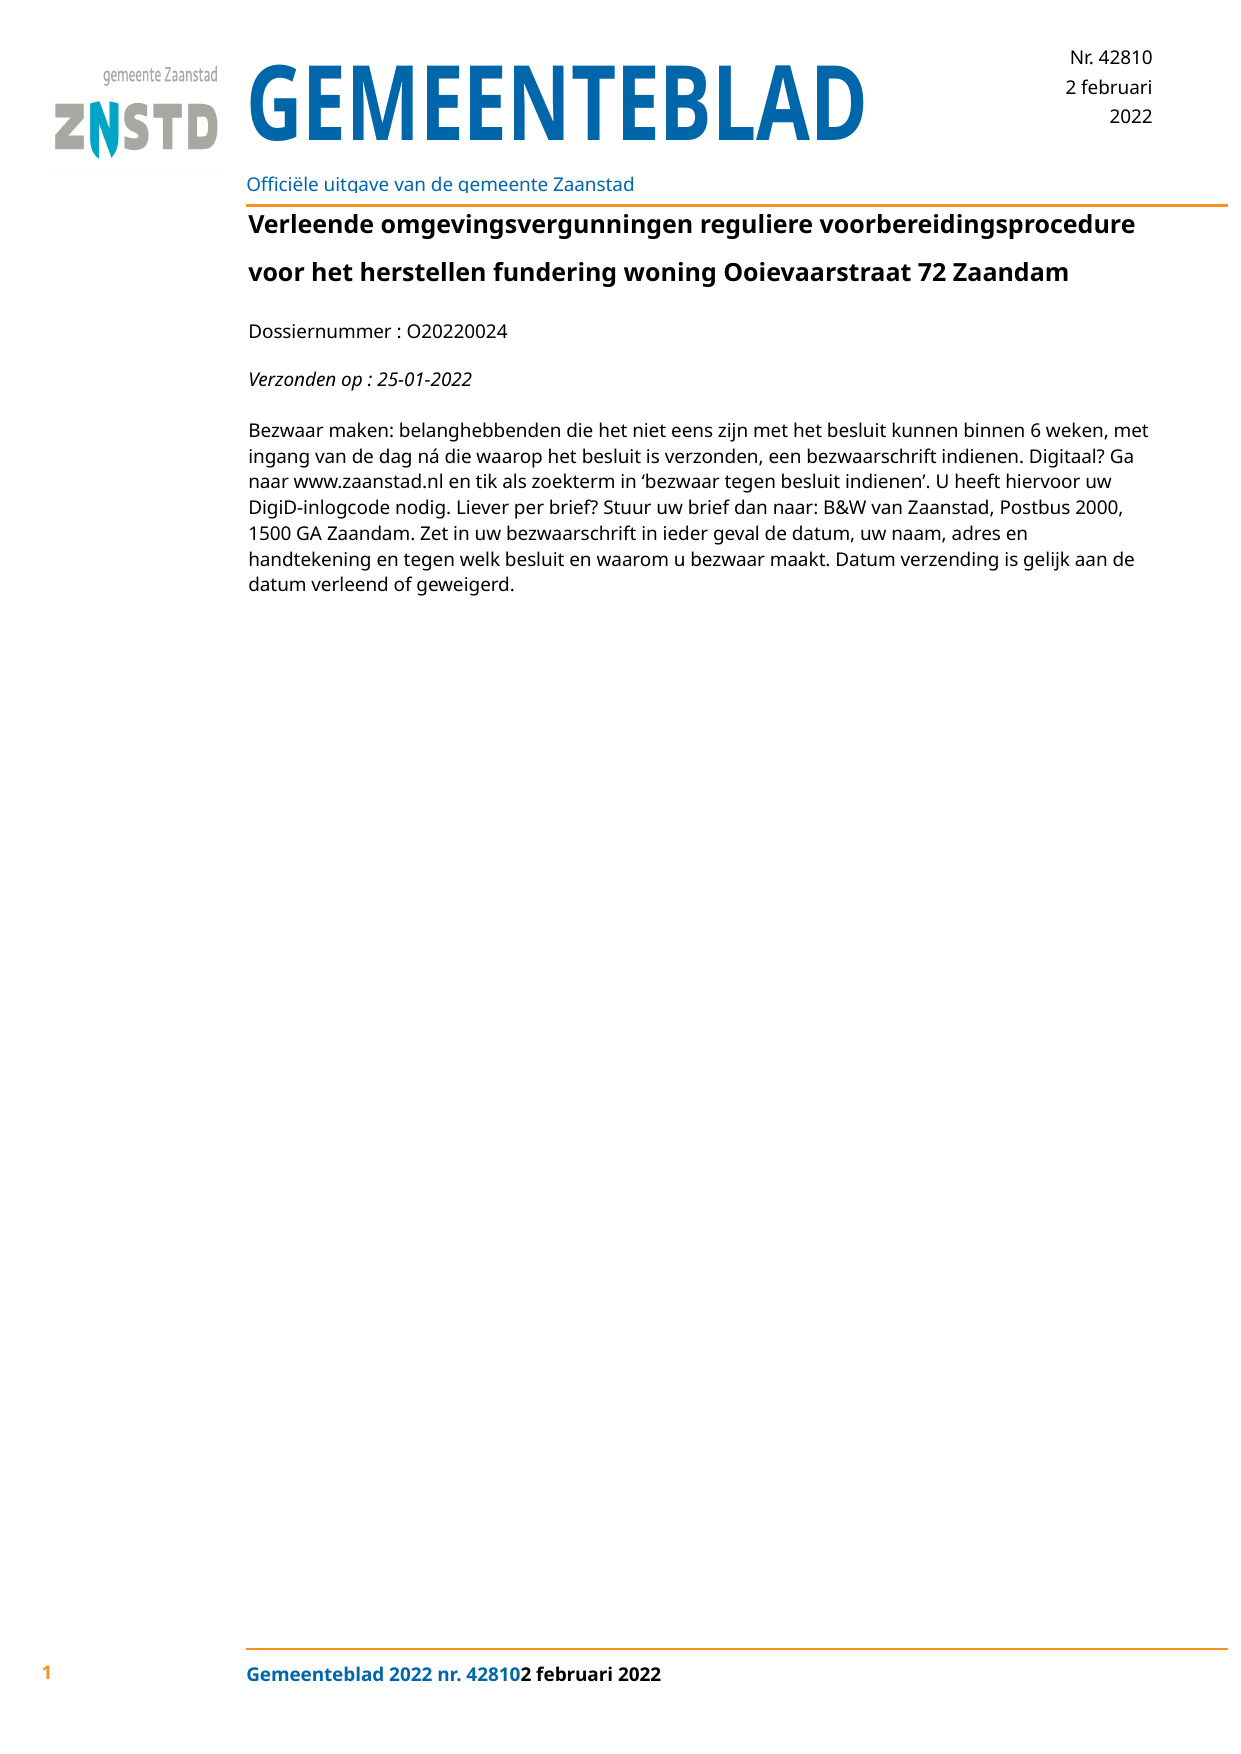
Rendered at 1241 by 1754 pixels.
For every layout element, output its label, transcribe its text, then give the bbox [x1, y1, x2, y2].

text Dossiernummer : O20220024 [248, 318, 1152, 344]
text Bezwaar maken: belanghebbenden die het niet eens zijn met het besluit kunnen binnen 6 weken, met ingang van de dag ná die waarop het besluit is verzonden, een bezwaarschrift indienen. Digitaal? Ga naar www.zaanstad.nl en tik als zoekterm in ‘bezwaar tegen besluit indienen’. U heeft hiervoor uw DigiD-inlogcode nodig. Liever per brief? Stuur uw brief dan naar: B&W van Zaanstad, Postbus 2000, 1500 GA Zaandam. Zet in uw bezwaarschrift in ieder geval de datum, uw naam, adres en handtekening en tegen welk besluit en waarom u bezwaar maakt. Datum verzending is gelijk aan de datum verleend of geweigerd. [248, 417, 1152, 597]
picture [41, 47, 231, 172]
text Verzonden op : 25-01-2022 [248, 366, 1152, 391]
text Verleende omgevingsvergunningen reguliere voorbereidingsprocedure voor het herstellen fundering woning Ooievaarstraat 72 Zaandam [248, 207, 1152, 288]
